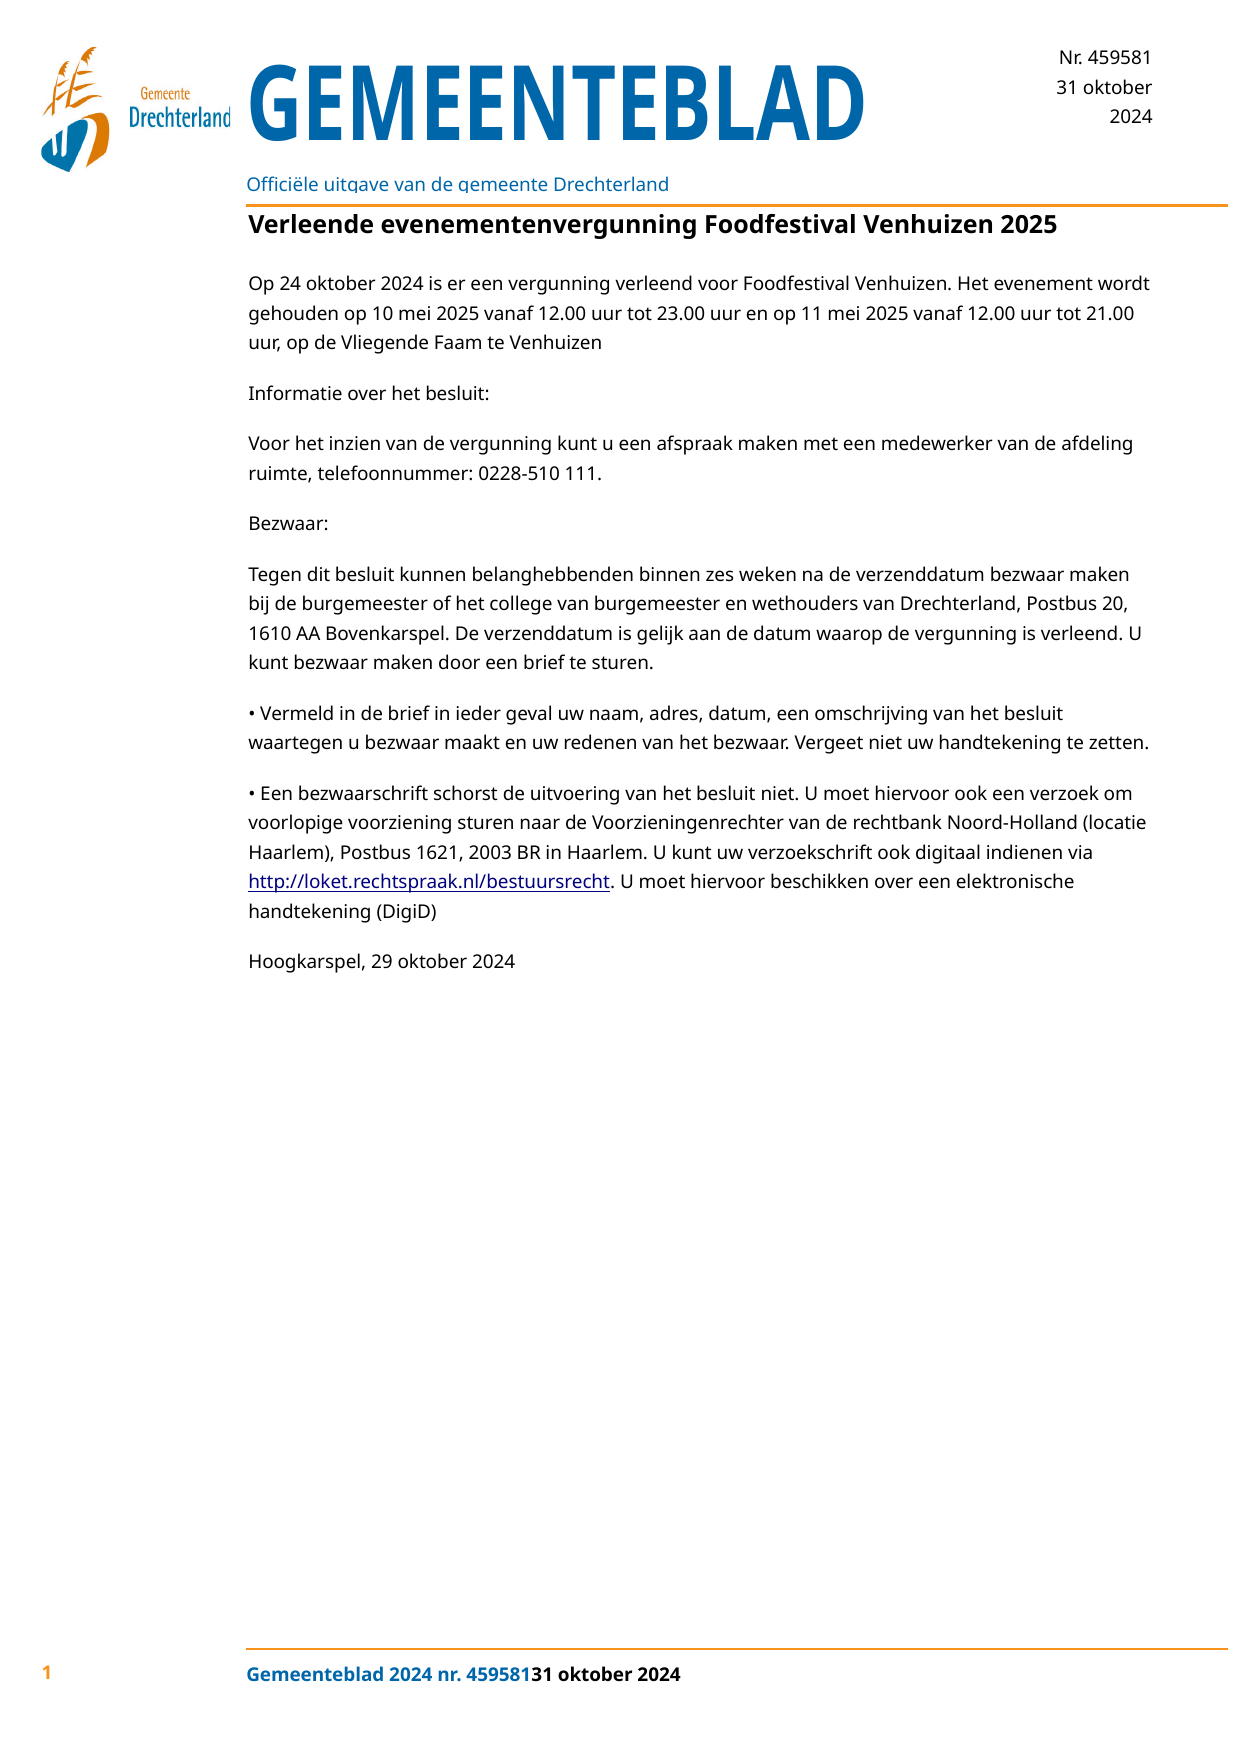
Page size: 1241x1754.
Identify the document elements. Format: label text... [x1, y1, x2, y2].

text Op 24 oktober 2024 is er een vergunning verleend voor Foodfestival Venhuizen. Het evenement wordt gehouden op 10 mei 2025 vanaf 12.00 uur tot 23.00 uur en op 11 mei 2025 vanaf 12.00 uur tot 21.00 uur, op de Vliegende Faam te Venhuizen [248, 270, 1152, 355]
picture [226, 115, 231, 124]
picture [41, 47, 231, 172]
text Hoogkarspel, 29 oktober 2024 [248, 949, 1152, 974]
text Bezwaar: [248, 510, 1152, 536]
text • Vermeld in de brief in ieder geval uw naam, adres, datum, een omschrijving van het besluit waartegen u bezwaar maakt en uw redenen van het bezwaar. Vergeet niet uw handtekening te zetten. [248, 700, 1152, 755]
text Tegen dit besluit kunnen belanghebbenden binnen zes weken na de verzenddatum bezwaar maken bij de burgemeester of het college van burgemeester en wethouders van Drechterland, Postbus 20, 1610 AA Bovenkarspel. De verzenddatum is gelijk aan de datum waarop de vergunning is verleend. U kunt bezwaar maken door een brief te sturen. [248, 561, 1152, 675]
text Informatie over het besluit: [248, 380, 1152, 406]
picture [41, 158, 64, 172]
text Verleende evenementenvergunning Foodfestival Venhuizen 2025 [248, 207, 1152, 241]
text Voor het inzien van de vergunning kunt u een afspraak maken met een medewerker van de afdeling ruimte, telefoonnummer: 0228-510 111. [248, 430, 1152, 486]
text • Een bezwaarschrift schorst de uitvoering van het besluit niet. U moet hiervoor ook een verzoek om voorlopige voorziening sturen naar de Voorzieningenrechter van de rechtbank Noord-Holland (locatie Haarlem), Postbus 1621, 2003 BR in Haarlem. U kunt uw verzoekschrift ook digitaal indienen via http://loket.rechtspraak.nl/bestuursrecht. U moet hiervoor beschikken over een elektronische handtekening (DigiD) [248, 780, 1152, 924]
